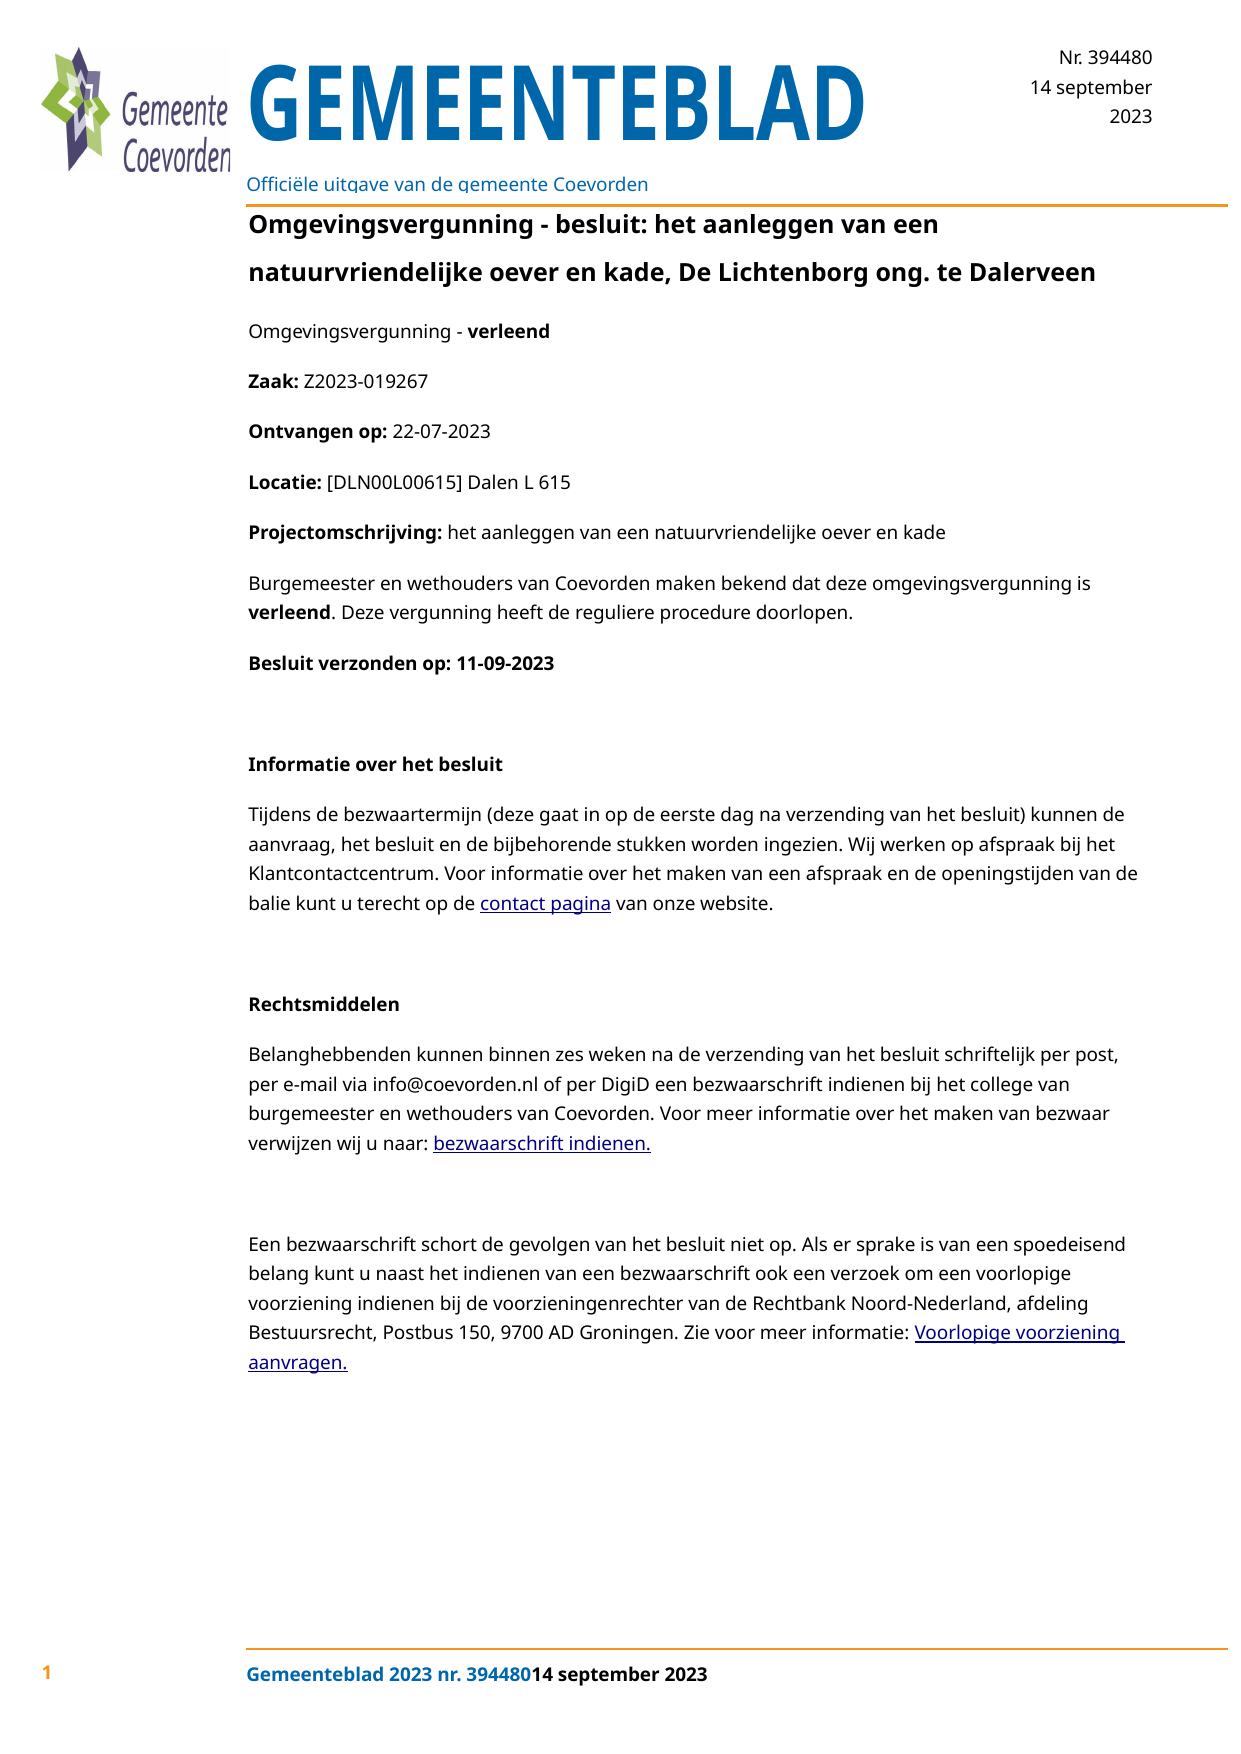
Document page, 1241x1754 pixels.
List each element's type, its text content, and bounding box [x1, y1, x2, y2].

text Ontvangen op: 22-07-2023 [248, 419, 1152, 444]
text Tijdens de bezwaartermijn (deze gaat in op de eerste dag na verzending van het besluit) kunnen de aanvraag, het besluit en de bijbehorende stukken worden ingezien. Wij werken op afspraak bij het Klantcontactcentrum. Voor informatie over het maken van een afspraak en de openingstijden van de balie kunt u terecht op de contact pagina van onze website. [248, 801, 1152, 916]
text Belanghebbenden kunnen binnen zes weken na de verzending van het besluit schriftelijk per post, per e-mail via info@coevorden.nl of per DigiD een bezwaarschrift indienen bij het college van burgemeester en wethouders van Coevorden. Voor meer informatie over het maken van bezwaar verwijzen wij u naar: bezwaarschrift indienen. [248, 1041, 1152, 1156]
text Omgevingsvergunning - besluit: het aanleggen van een natuurvriendelijke oever en kade, De Lichtenborg ong. te Dalerveen [248, 207, 1152, 288]
text Zaak: Z2023-019267 [248, 368, 1152, 394]
text Rechtsmiddelen [248, 991, 1152, 1017]
text Burgemeester en wethouders van Coevorden maken bekend dat deze omgevingsvergunning is verleend. Deze vergunning heeft de reguliere procedure doorlopen. [248, 570, 1152, 625]
text Locatie: [DLN00L00615] Dalen L 615 [248, 469, 1152, 495]
picture [41, 47, 231, 172]
text Een bezwaarschrift schort de gevolgen van het besluit niet op. Als er sprake is van een spoedeisend belang kunt u naast het indienen van een bezwaarschrift ook een verzoek om een voorlopige voorziening indienen bij de voorzieningenrechter van de Rechtbank Noord-Nederland, afdeling Bestuursrecht, Postbus 150, 9700 AD Groningen. Zie voor meer informatie: Voorlopige voorziening aanvragen. [248, 1231, 1152, 1375]
text Omgevingsvergunning - verleend [248, 318, 1152, 344]
text Projectomschrijving: het aanleggen van een natuurvriendelijke oever en kade [248, 519, 1152, 545]
text Besluit verzonden op: 11-09-2023 [248, 650, 1152, 676]
text Informatie over het besluit [248, 751, 1152, 777]
